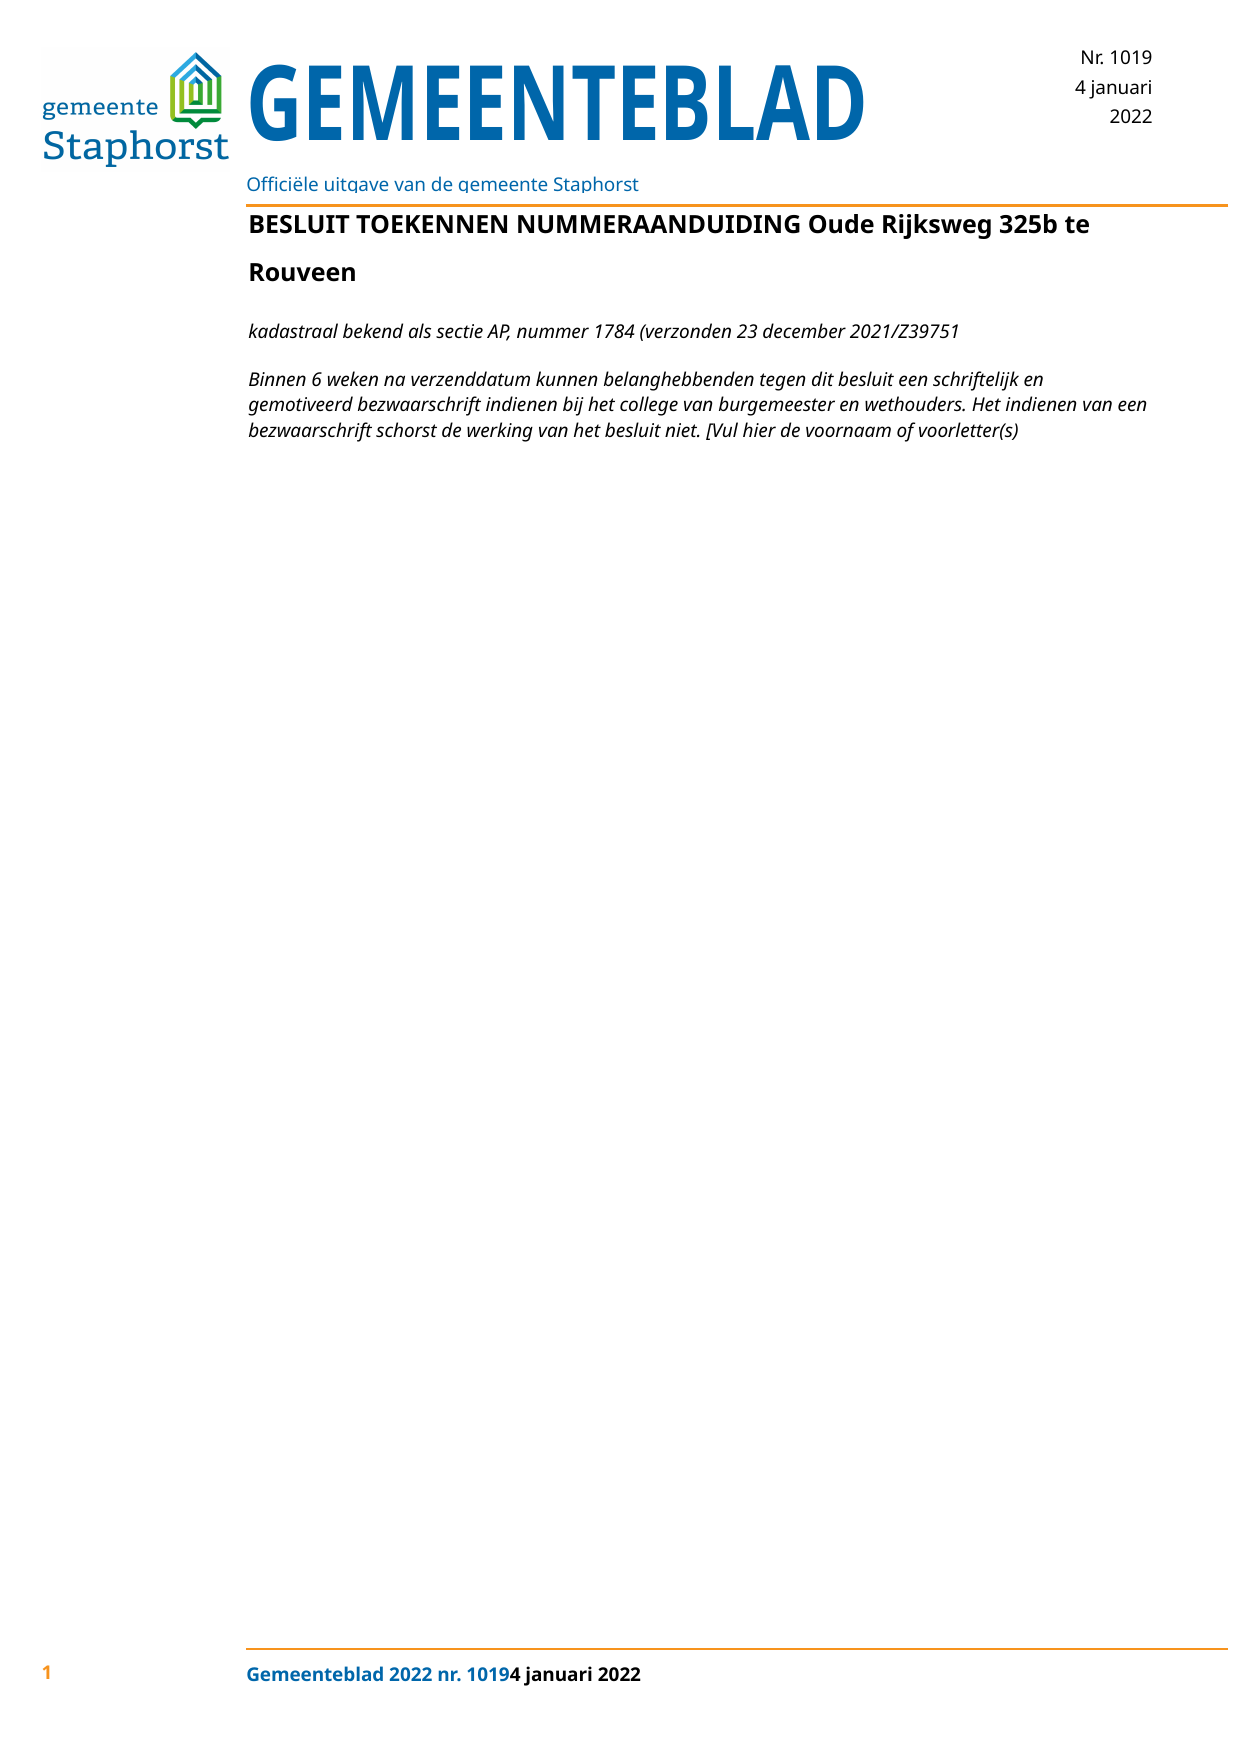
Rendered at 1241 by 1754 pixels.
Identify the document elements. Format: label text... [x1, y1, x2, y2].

text Binnen 6 weken na verzenddatum kunnen belanghebbenden tegen dit besluit een schriftelijk en gemotiveerd bezwaarschrift indienen bij het college van burgemeester en wethouders. Het indienen van een bezwaarschrift schorst de werking van het besluit niet. [Vul hier de voornaam of voorletter(s) [248, 366, 1152, 443]
text BESLUIT TOEKENNEN NUMMERAANDUIDING Oude Rijksweg 325b te Rouveen [248, 207, 1152, 288]
text kadastraal bekend als sectie AP, nummer 1784 (verzonden 23 december 2021/Z39751 [248, 318, 1152, 344]
picture [41, 47, 231, 172]
